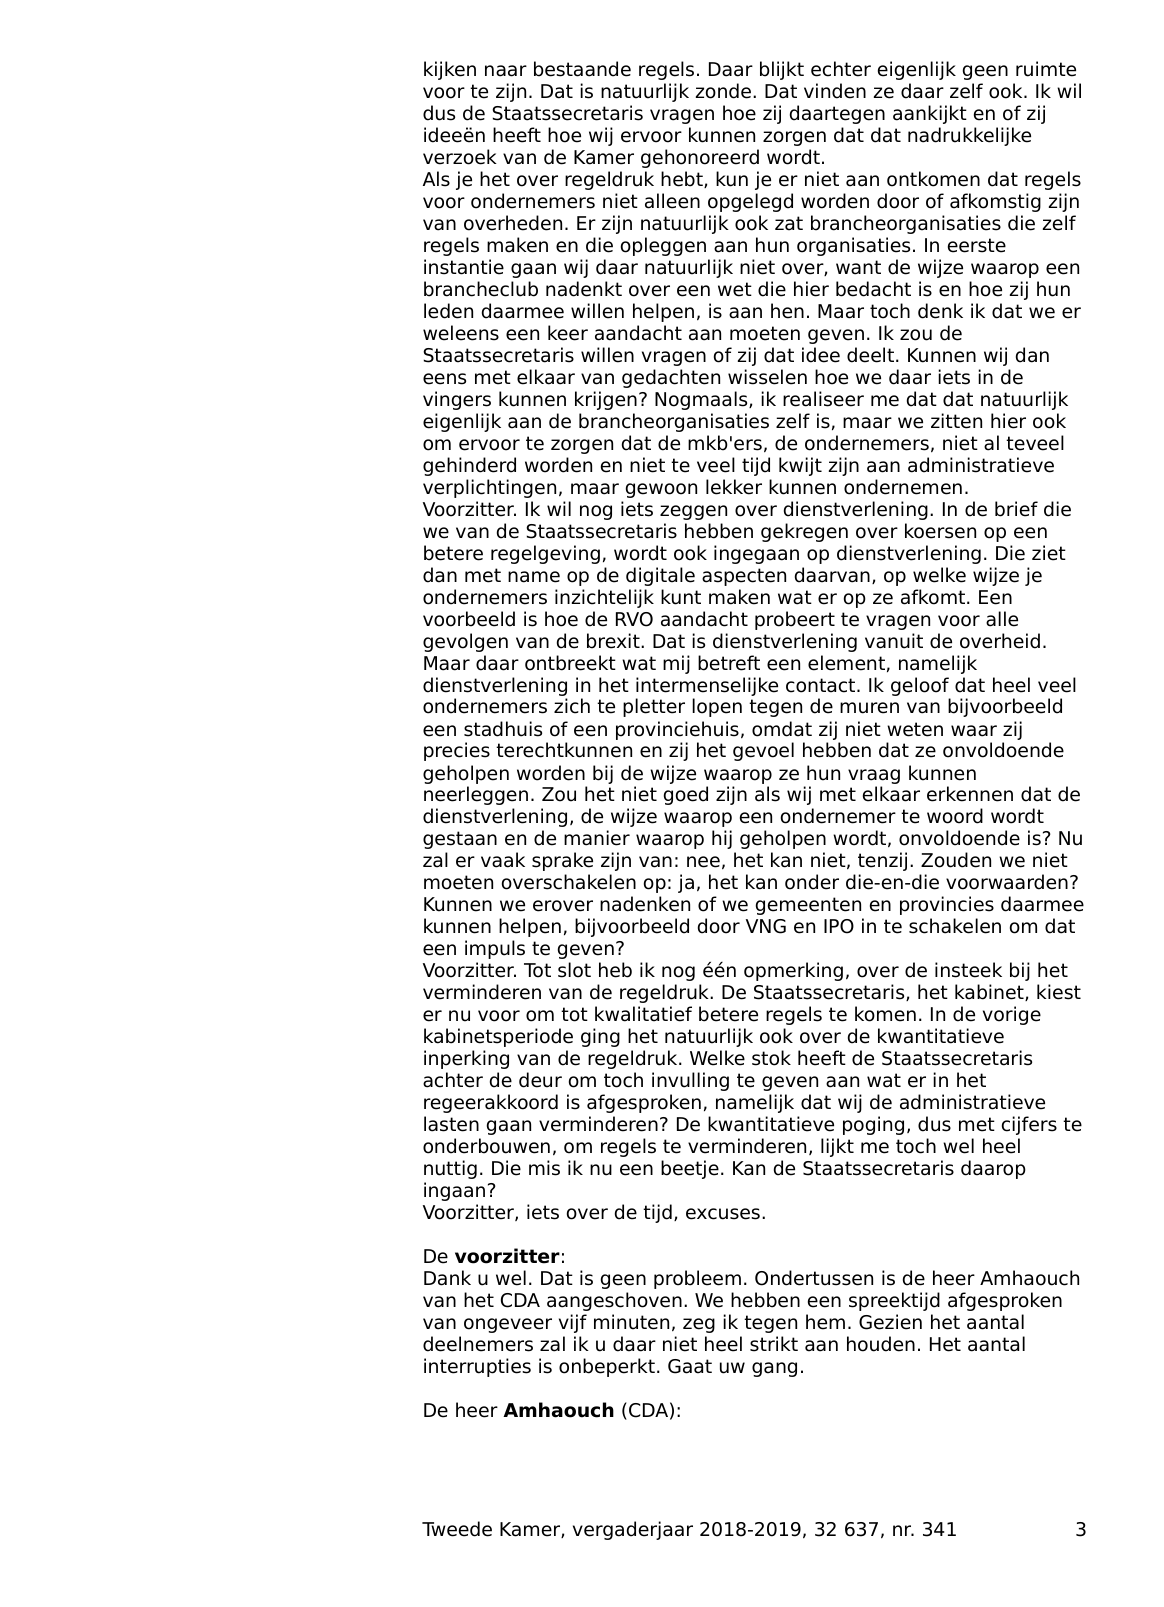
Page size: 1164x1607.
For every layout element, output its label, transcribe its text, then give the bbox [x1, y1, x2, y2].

text Voorzitter. Ik wil nog iets zeggen over dienstverlening. In de brief die we van de Staatssecretaris hebben gekregen over koersen op een betere regelgeving, wordt ook ingegaan op dienstverlening. Die ziet dan met name op de digitale aspecten daarvan, op welke wijze je ondernemers inzichtelijk kunt maken wat er op ze afkomt. Een voorbeeld is hoe de RVO aandacht probeert te vragen voor alle gevolgen van de brexit. Dat is dienstverlening vanuit de overheid. Maar daar ontbreekt wat mij betreft een element, namelijk dienstverlening in het intermenselijke contact. Ik geloof dat heel veel ondernemers zich te pletter lopen tegen de muren van bijvoorbeeld een stadhuis of een provinciehuis, omdat zij niet weten waar zij precies terechtkunnen en zij het gevoel hebben dat ze onvoldoende geholpen worden bij de wijze waarop ze hun vraag kunnen neerleggen. Zou het niet goed zijn als wij met elkaar erkennen dat de dienstverlening, de wijze waarop een ondernemer te woord wordt gestaan en de manier waarop hij geholpen wordt, onvoldoende is? Nu zal er vaak sprake zijn van: nee, het kan niet, tenzij. Zouden we niet moeten overschakelen op: ja, het kan onder die-en-die voorwaarden? Kunnen we erover nadenken of we gemeenten en provincies daarmee kunnen helpen, bijvoorbeeld door VNG en IPO in te schakelen om dat een impuls te geven? [422, 499, 1087, 960]
text kijken naar bestaande regels. Daar blijkt echter eigenlijk geen ruimte voor te zijn. Dat is natuurlijk zonde. Dat vinden ze daar zelf ook. Ik wil dus de Staatssecretaris vragen hoe zij daartegen aankijkt en of zij ideeën heeft hoe wij ervoor kunnen zorgen dat dat nadrukkelijke verzoek van de Kamer gehonoreerd wordt. [422, 59, 1087, 169]
text Voorzitter, iets over de tijd, excuses. [422, 1202, 1087, 1224]
text De voorzitter: [422, 1246, 1087, 1268]
text Als je het over regeldruk hebt, kun je er niet aan ontkomen dat regels voor ondernemers niet alleen opgelegd worden door of afkomstig zijn van overheden. Er zijn natuurlijk ook zat brancheorganisaties die zelf regels maken en die opleggen aan hun organisaties. In eerste instantie gaan wij daar natuurlijk niet over, want de wijze waarop een brancheclub nadenkt over een wet die hier bedacht is en hoe zij hun leden daarmee willen helpen, is aan hen. Maar toch denk ik dat we er weleens een keer aandacht aan moeten geven. Ik zou de Staatssecretaris willen vragen of zij dat idee deelt. Kunnen wij dan eens met elkaar van gedachten wisselen hoe we daar iets in de vingers kunnen krijgen? Nogmaals, ik realiseer me dat dat natuurlijk eigenlijk aan de brancheorganisaties zelf is, maar we zitten hier ook om ervoor te zorgen dat de mkb'ers, de ondernemers, niet al teveel gehinderd worden en niet te veel tijd kwijt zijn aan administratieve verplichtingen, maar gewoon lekker kunnen ondernemen. [422, 169, 1087, 499]
text De heer Amhaouch (CDA): [422, 1400, 1087, 1422]
text Dank u wel. Dat is geen probleem. Ondertussen is de heer Amhaouch van het CDA aangeschoven. We hebben een spreektijd afgesproken van ongeveer vijf minuten, zeg ik tegen hem. Gezien het aantal deelnemers zal ik u daar niet heel strikt aan houden. Het aantal interrupties is onbeperkt. Gaat uw gang. [422, 1268, 1087, 1378]
text Voorzitter. Tot slot heb ik nog één opmerking, over de insteek bij het verminderen van de regeldruk. De Staatssecretaris, het kabinet, kiest er nu voor om tot kwalitatief betere regels te komen. In de vorige kabinetsperiode ging het natuurlijk ook over de kwantitatieve inperking van de regeldruk. Welke stok heeft de Staatssecretaris achter de deur om toch invulling te geven aan wat er in het regeerakkoord is afgesproken, namelijk dat wij de administratieve lasten gaan verminderen? De kwantitatieve poging, dus met cijfers te onderbouwen, om regels te verminderen, lijkt me toch wel heel nuttig. Die mis ik nu een beetje. Kan de Staatssecretaris daarop ingaan? [422, 960, 1087, 1202]
